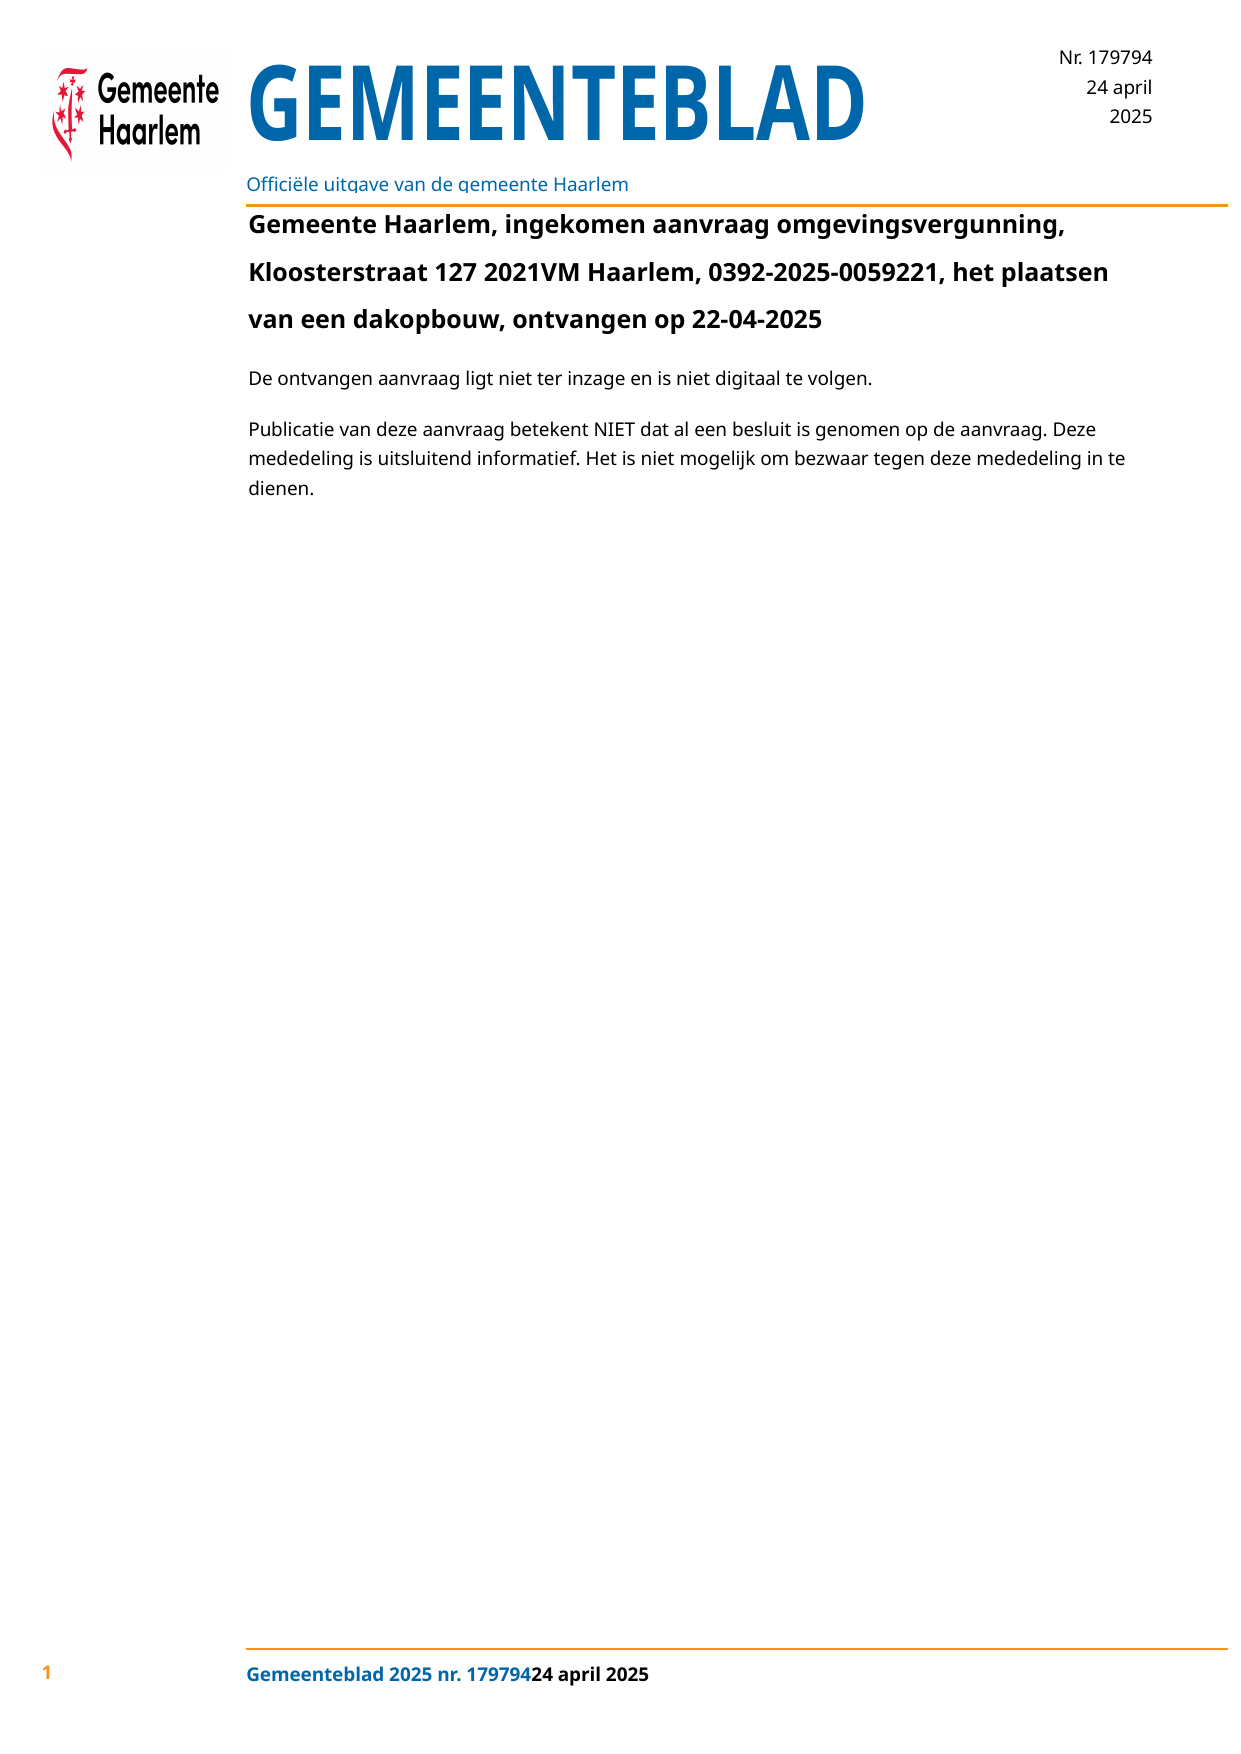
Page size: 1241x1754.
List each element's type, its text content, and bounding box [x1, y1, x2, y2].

text De ontvangen aanvraag ligt niet ter inzage en is niet digitaal te volgen. [248, 366, 1152, 391]
picture [41, 47, 231, 172]
text Publicatie van deze aanvraag betekent NIET dat al een besluit is genomen op de aanvraag. Deze mededeling is uitsluitend informatief. Het is niet mogelijk om bezwaar tegen deze mededeling in te dienen. [248, 416, 1152, 501]
text Gemeente Haarlem, ingekomen aanvraag omgevingsvergunning, Kloosterstraat 127 2021VM Haarlem, 0392-2025-0059221, het plaatsen van een dakopbouw, ontvangen op 22-04-2025 [248, 207, 1152, 336]
